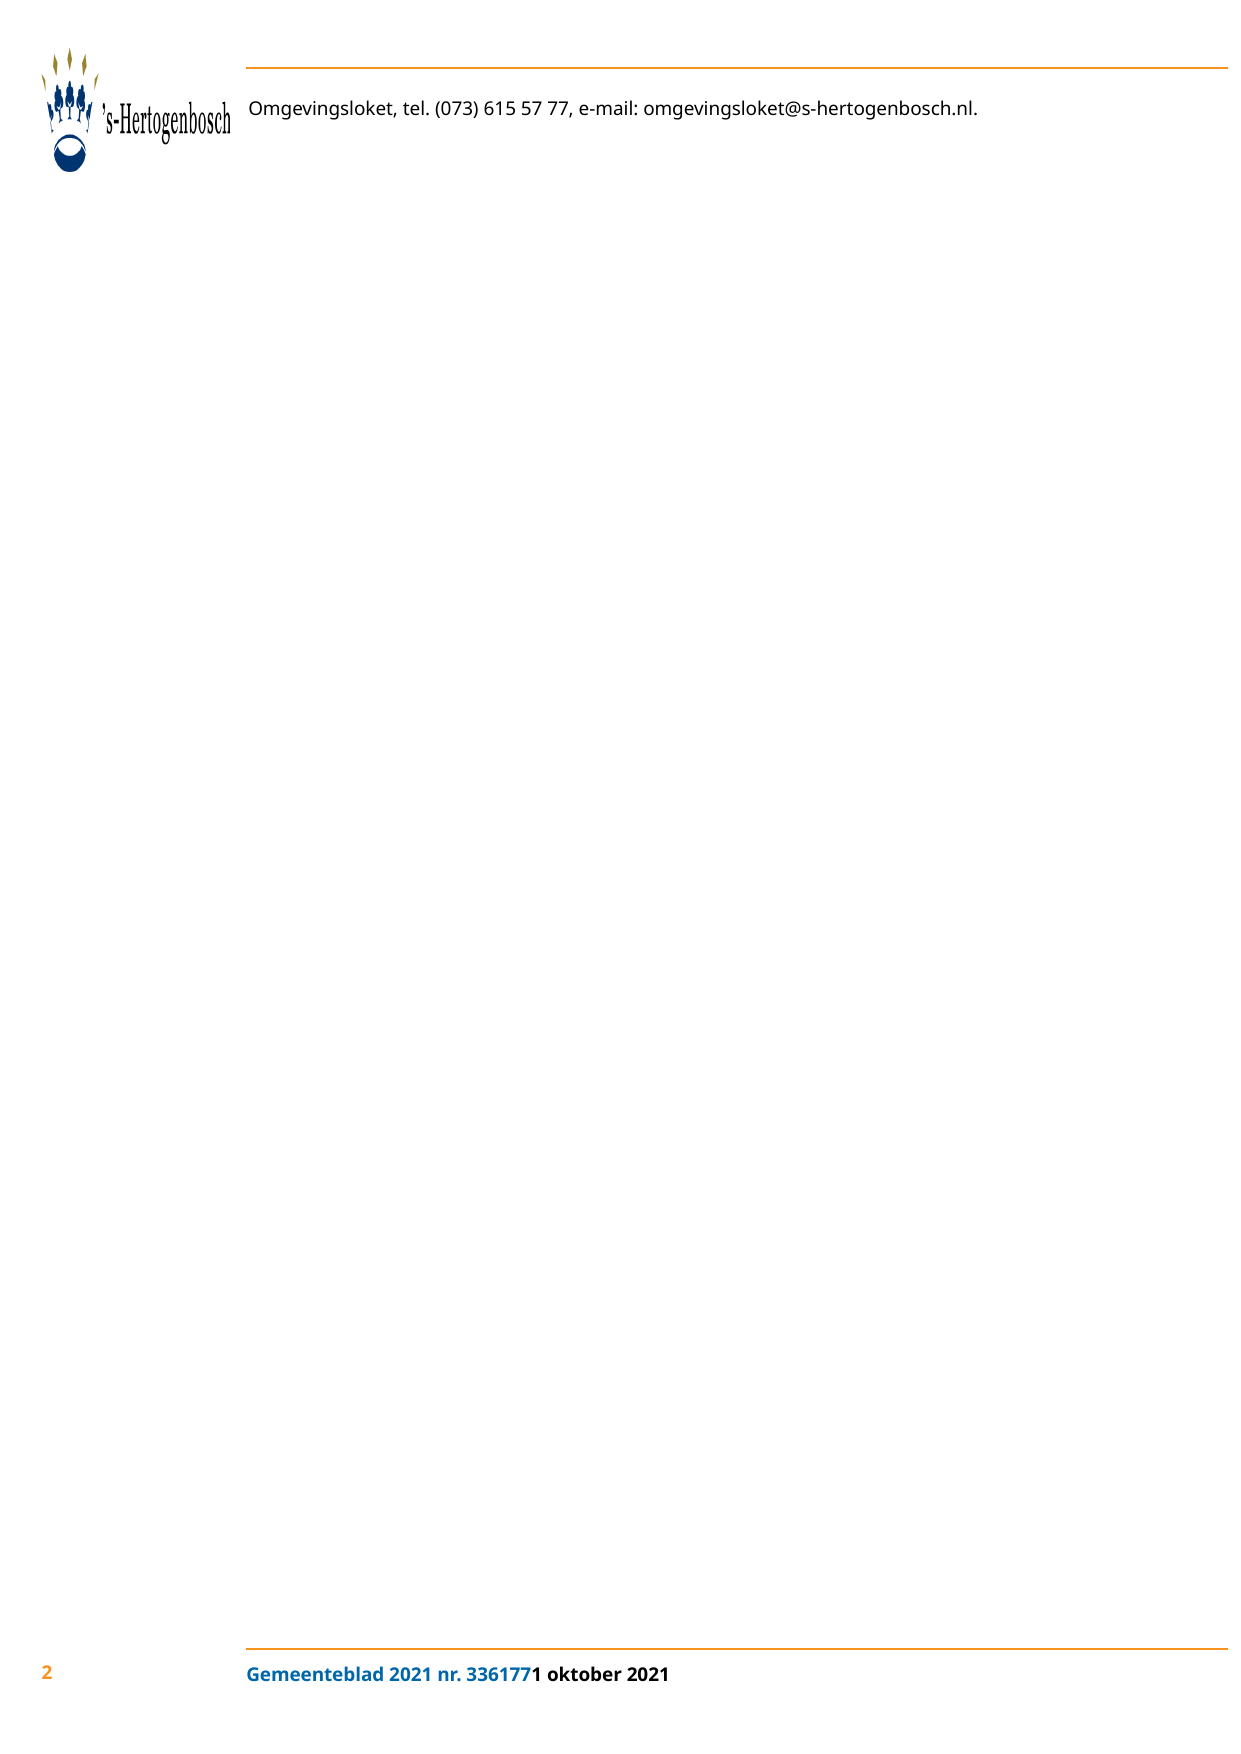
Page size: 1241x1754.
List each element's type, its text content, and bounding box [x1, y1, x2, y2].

text Omgevingsloket, tel. (073) 615 57 77, e-mail: omgevingsloket@s-hertogenbosch.nl. [248, 95, 1152, 121]
picture [41, 47, 231, 172]
